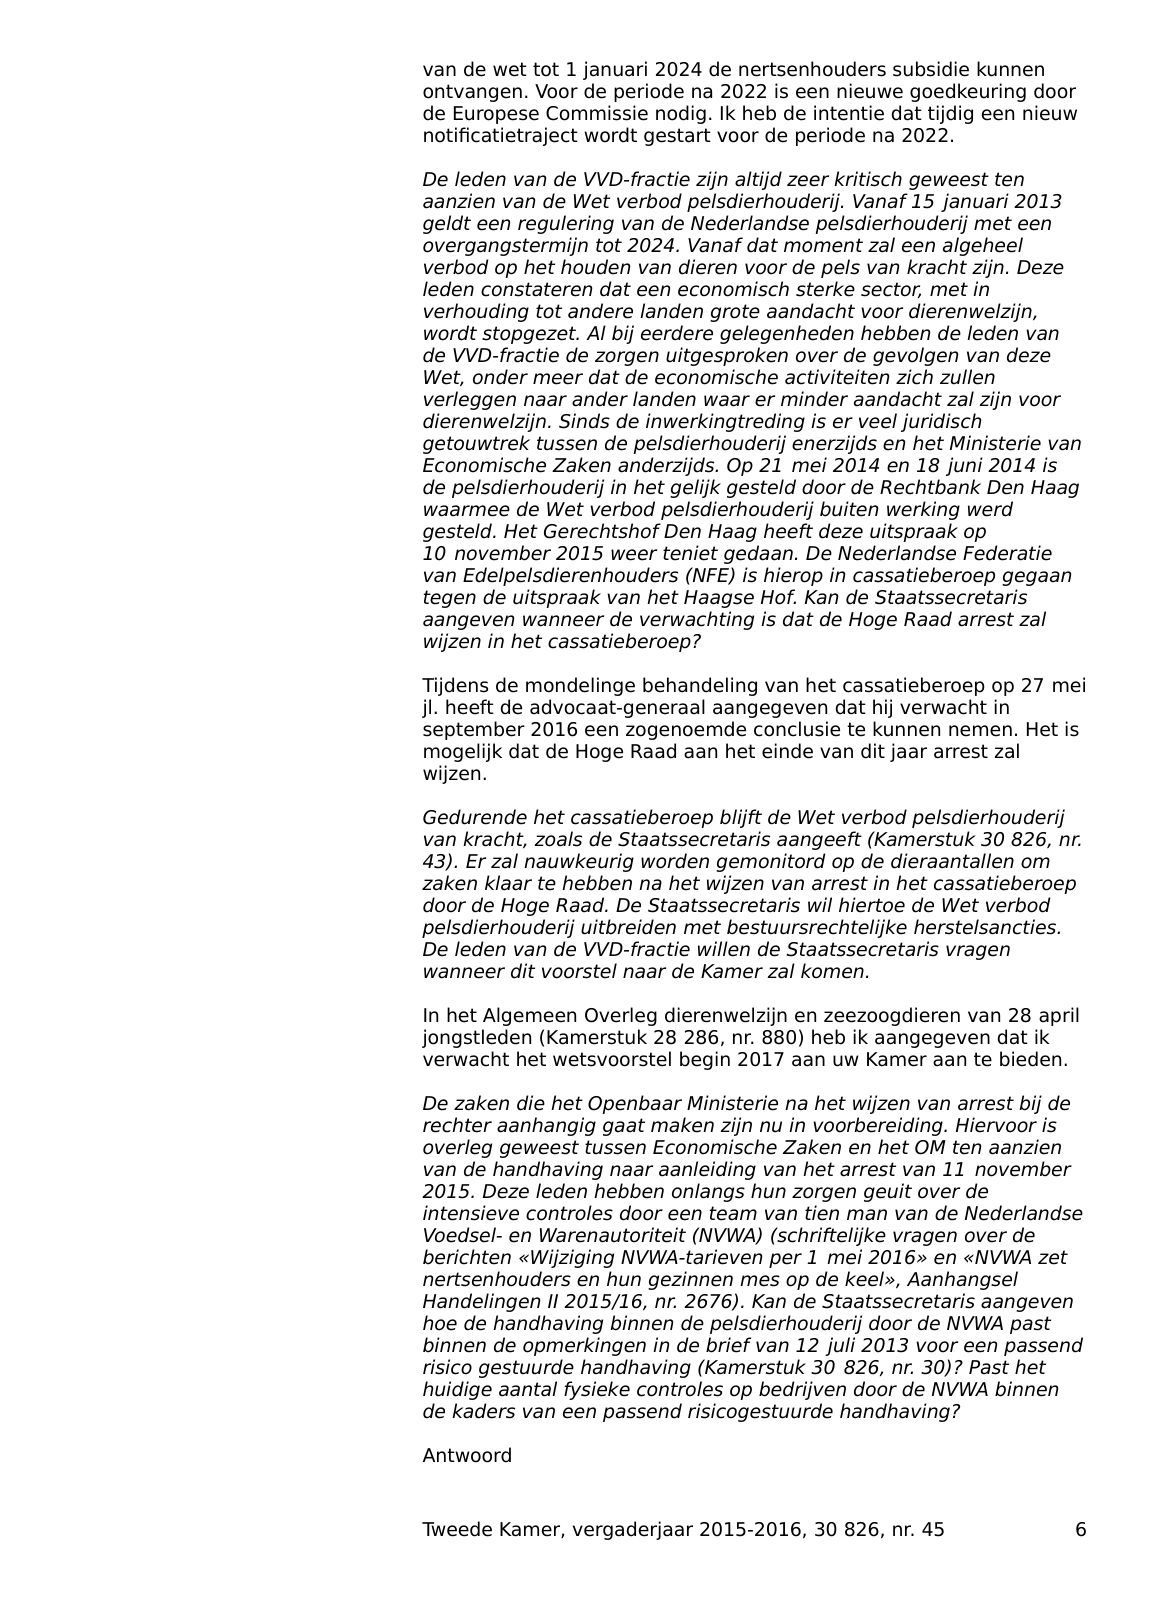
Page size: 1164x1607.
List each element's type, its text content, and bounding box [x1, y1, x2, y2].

text In het Algemeen Overleg dierenwelzijn en zeezoogdieren van 28 april jongstleden (Kamerstuk 28 286, nr. 880) heb ik aangegeven dat ik verwacht het wetsvoorstel begin 2017 aan uw Kamer aan te bieden. [422, 1005, 1087, 1071]
text Antwoord [422, 1445, 1087, 1467]
text Tijdens de mondelinge behandeling van het cassatieberoep op 27 mei jl. heeft de advocaat-generaal aangegeven dat hij verwacht in september 2016 een zogenoemde conclusie te kunnen nemen. Het is mogelijk dat de Hoge Raad aan het einde van dit jaar arrest zal wijzen. [422, 675, 1087, 785]
text Gedurende het cassatieberoep blijft de Wet verbod pelsdierhouderij van kracht, zoals de Staatssecretaris aangeeft (Kamerstuk 30 826, nr. 43). Er zal nauwkeurig worden gemonitord op de dieraantallen om zaken klaar te hebben na het wijzen van arrest in het cassatieberoep door de Hoge Raad. De Staatssecretaris wil hiertoe de Wet verbod pelsdierhouderij uitbreiden met bestuursrechtelijke herstelsancties. De leden van de VVD-fractie willen de Staatssecretaris vragen wanneer dit voorstel naar de Kamer zal komen. [422, 807, 1087, 983]
text De zaken die het Openbaar Ministerie na het wijzen van arrest bij de rechter aanhangig gaat maken zijn nu in voorbereiding. Hiervoor is overleg geweest tussen Economische Zaken en het OM ten aanzien van de handhaving naar aanleiding van het arrest van 11 november 2015. Deze leden hebben onlangs hun zorgen geuit over de intensieve controles door een team van tien man van de Nederlandse Voedsel- en Warenautoriteit (NVWA) (schriftelijke vragen over de berichten «Wijziging NVWA-tarieven per 1 mei 2016» en «NVWA zet nertsenhouders en hun gezinnen mes op de keel», Aanhangsel Handelingen II 2015/16, nr. 2676). Kan de Staatssecretaris aangeven hoe de handhaving binnen de pelsdierhouderij door de NVWA past binnen de opmerkingen in de brief van 12 juli 2013 voor een passend risico gestuurde handhaving (Kamerstuk 30 826, nr. 30)? Past het huidige aantal fysieke controles op bedrijven door de NVWA binnen de kaders van een passend risicogestuurde handhaving? [422, 1093, 1087, 1423]
text van de wet tot 1 januari 2024 de nertsenhouders subsidie kunnen ontvangen. Voor de periode na 2022 is een nieuwe goedkeuring door de Europese Commissie nodig. Ik heb de intentie dat tijdig een nieuw notificatietraject wordt gestart voor de periode na 2022. [422, 59, 1087, 147]
text De leden van de VVD-fractie zijn altijd zeer kritisch geweest ten aanzien van de Wet verbod pelsdierhouderij. Vanaf 15 januari 2013 geldt een regulering van de Nederlandse pelsdierhouderij met een overgangstermijn tot 2024. Vanaf dat moment zal een algeheel verbod op het houden van dieren voor de pels van kracht zijn. Deze leden constateren dat een economisch sterke sector, met in verhouding tot andere landen grote aandacht voor dierenwelzijn, wordt stopgezet. Al bij eerdere gelegenheden hebben de leden van de VVD-fractie de zorgen uitgesproken over de gevolgen van deze Wet, onder meer dat de economische activiteiten zich zullen verleggen naar ander landen waar er minder aandacht zal zijn voor dierenwelzijn. Sinds de inwerkingtreding is er veel juridisch getouwtrek tussen de pelsdierhouderij enerzijds en het Ministerie van Economische Zaken anderzijds. Op 21 mei 2014 en 18 juni 2014 is de pelsdierhouderij in het gelijk gesteld door de Rechtbank Den Haag waarmee de Wet verbod pelsdierhouderij buiten werking werd gesteld. Het Gerechtshof Den Haag heeft deze uitspraak op 10 november 2015 weer teniet gedaan. De Nederlandse Federatie van Edelpelsdierenhouders (NFE) is hierop in cassatieberoep gegaan tegen de uitspraak van het Haagse Hof. Kan de Staatssecretaris aangeven wanneer de verwachting is dat de Hoge Raad arrest zal wijzen in het cassatieberoep? [422, 169, 1087, 653]
